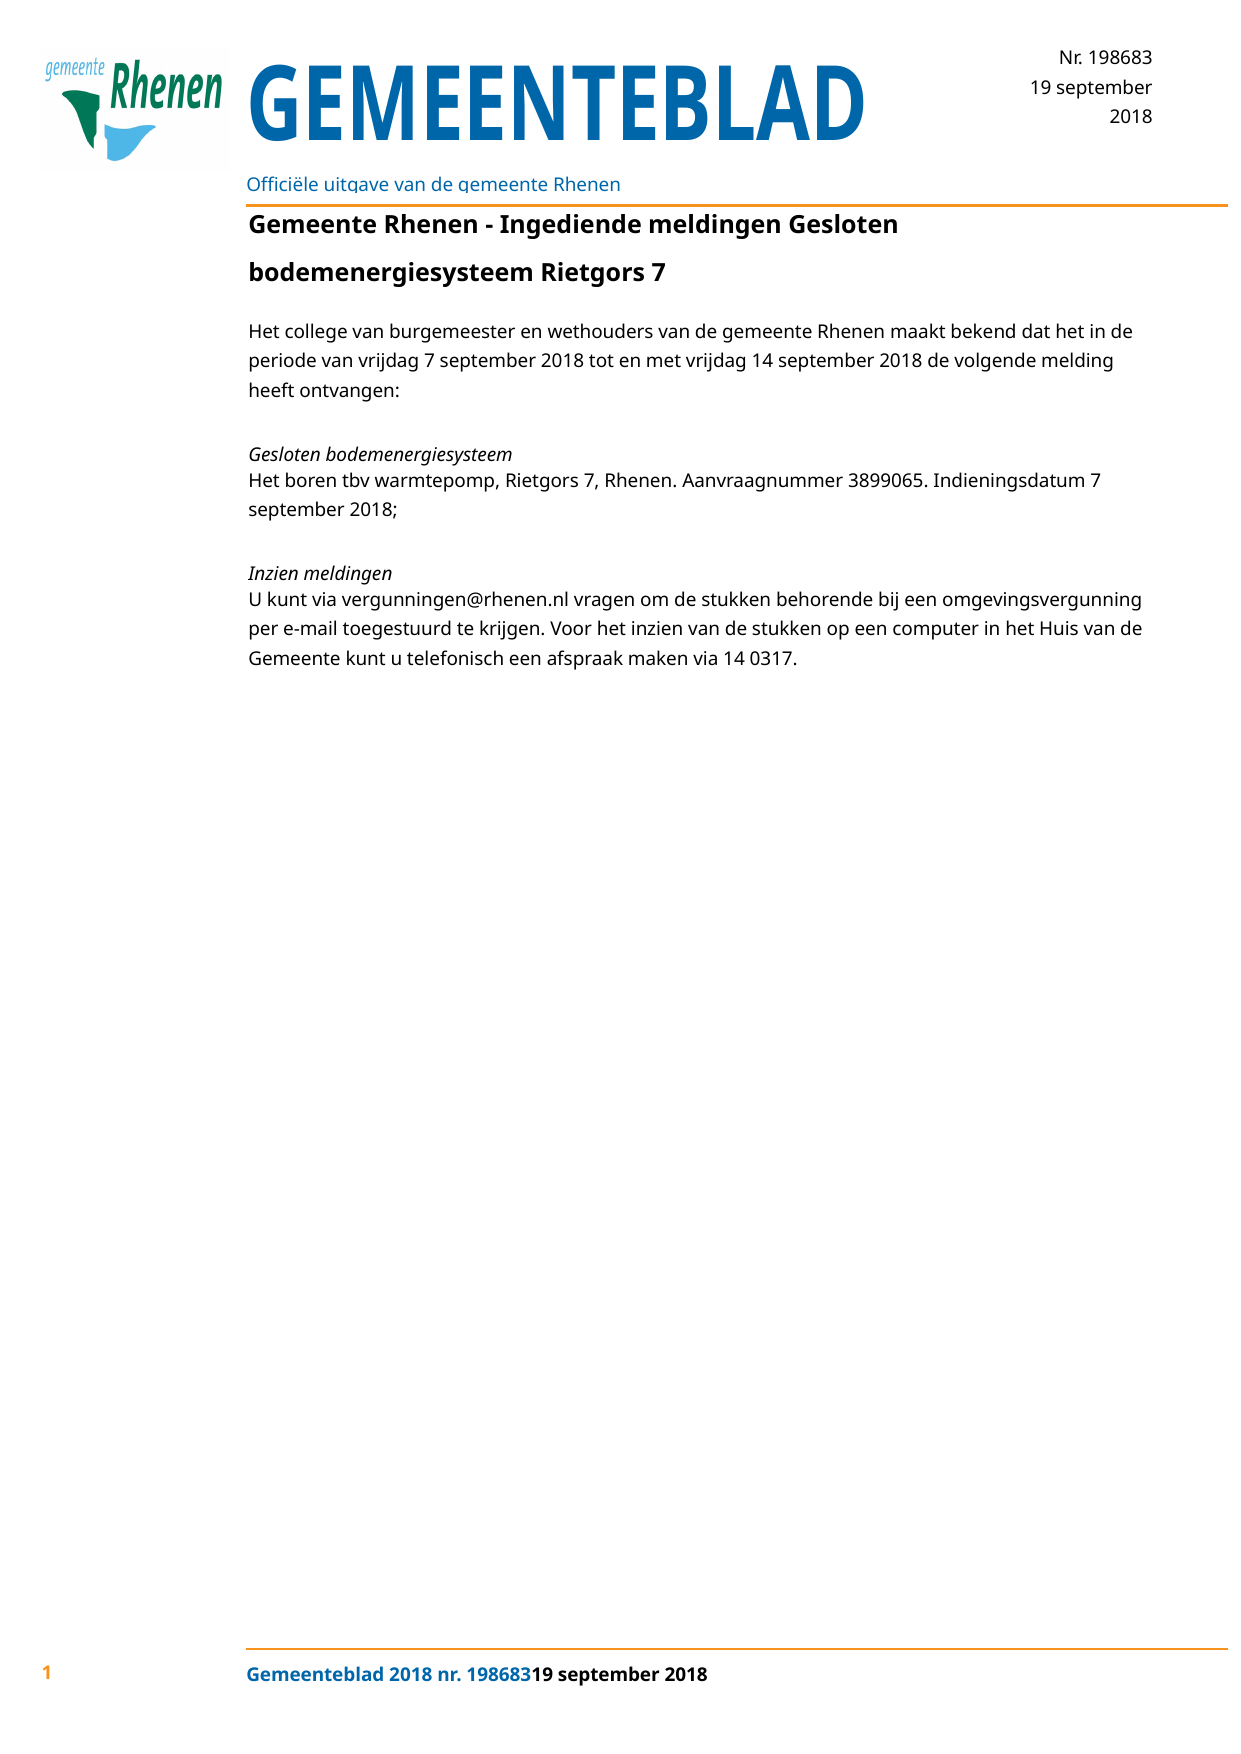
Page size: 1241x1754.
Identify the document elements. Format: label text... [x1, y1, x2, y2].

picture [41, 47, 231, 172]
text Gemeente Rhenen - Ingediende meldingen Gesloten bodemenergiesysteem Rietgors 7 [248, 207, 1152, 288]
text Het college van burgemeester en wethouders van de gemeente Rhenen maakt bekend dat het in de periode van vrijdag 7 september 2018 tot en met vrijdag 14 september 2018 de volgende melding heeft ontvangen: [248, 318, 1152, 403]
text Gesloten bodemenergiesysteem [248, 441, 1152, 467]
text Inzien meldingen [248, 560, 1152, 586]
text U kunt via vergunningen@rhenen.nl vragen om de stukken behorende bij een omgevingsvergunning per e-mail toegestuurd te krijgen. Voor het inzien van de stukken op een computer in het Huis van de Gemeente kunt u telefonisch een afspraak maken via 14 0317. [248, 586, 1152, 671]
text Het boren tbv warmtepomp, Rietgors 7, Rhenen. Aanvraagnummer 3899065. Indieningsdatum 7 september 2018; [248, 467, 1152, 522]
